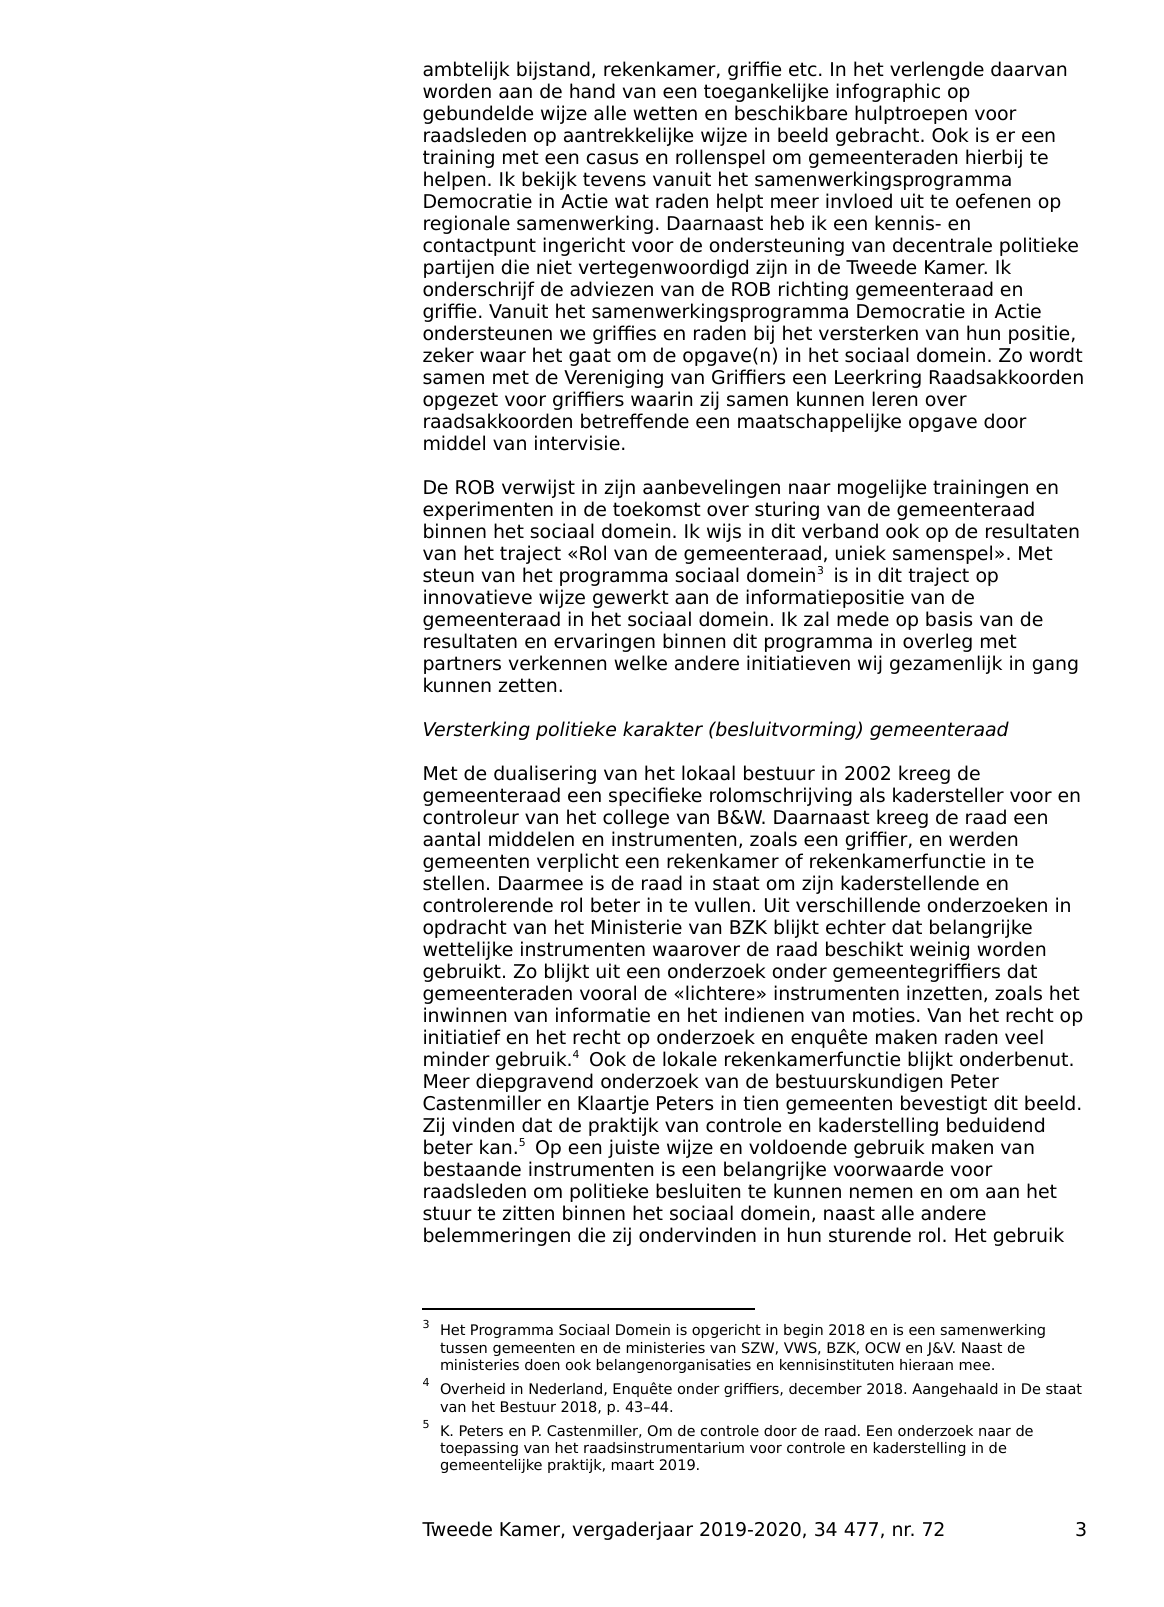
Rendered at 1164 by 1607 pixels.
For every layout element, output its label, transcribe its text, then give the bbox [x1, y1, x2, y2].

text Overheid in Nederland, Enquête onder griffiers, december 2018. Aangehaald in De staat van het Bestuur 2018, p. 43–44. [422, 1377, 1087, 1416]
text Met de dualisering van het lokaal bestuur in 2002 kreeg de gemeenteraad een specifieke rolomschrijving als kadersteller voor en controleur van het college van B&W. Daarnaast kreeg de raad een aantal middelen en instrumenten, zoals een griffier, en werden gemeenten verplicht een rekenkamer of rekenkamerfunctie in te stellen. Daarmee is de raad in staat om zijn kaderstellende en controlerende rol beter in te vullen. Uit verschillende onderzoeken in opdracht van het Ministerie van BZK blijkt echter dat belangrijke wettelijke instrumenten waarover de raad beschikt weinig worden gebruikt. Zo blijkt uit een onderzoek onder gemeentegriffiers dat gemeenteraden vooral de «lichtere» instrumenten inzetten, zoals het inwinnen van informatie en het indienen van moties. Van het recht op initiatief en het recht op onderzoek en enquête maken raden veel minder gebruik. Ook de lokale rekenkamerfunctie blijkt onderbenut. Meer diepgravend onderzoek van de bestuurskundigen Peter Castenmiller en Klaartje Peters in tien gemeenten bevestigt dit beeld. Zij vinden dat de praktijk van controle en kaderstelling beduidend beter kan. Op een juiste wijze en voldoende gebruik maken van bestaande instrumenten is een belangrijke voorwaarde voor raadsleden om politieke besluiten te kunnen nemen en om aan het stuur te zitten binnen het sociaal domein, naast alle andere belemmeringen die zij ondervinden in hun sturende rol. Het gebruik [422, 763, 1087, 1247]
subtitle Versterking politieke karakter (besluitvorming) gemeenteraad [422, 719, 1087, 741]
text De ROB verwijst in zijn aanbevelingen naar mogelijke trainingen en experimenten in de toekomst over sturing van de gemeenteraad binnen het sociaal domein. Ik wijs in dit verband ook op de resultaten van het traject «Rol van de gemeenteraad, uniek samenspel». Met steun van het programma sociaal domein is in dit traject op innovatieve wijze gewerkt aan de informatiepositie van de gemeenteraad in het sociaal domein. Ik zal mede op basis van de resultaten en ervaringen binnen dit programma in overleg met partners verkennen welke andere initiatieven wij gezamenlijk in gang kunnen zetten. [422, 477, 1087, 697]
text Het Programma Sociaal Domein is opgericht in begin 2018 en is een samenwerking tussen gemeenten en de ministeries van SZW, VWS, BZK, OCW en J&V. Naast de ministeries doen ook belangenorganisaties en kennisinstituten hieraan mee. [422, 1318, 1087, 1374]
text K. Peters en P. Castenmiller, Om de controle door de raad. Een onderzoek naar de toepassing van het raadsinstrumentarium voor controle en kaderstelling in de gemeentelijke praktijk, maart 2019. [422, 1418, 1087, 1474]
text ambtelijk bijstand, rekenkamer, griffie etc. In het verlengde daarvan worden aan de hand van een toegankelijke infographic op gebundelde wijze alle wetten en beschikbare hulptroepen voor raadsleden op aantrekkelijke wijze in beeld gebracht. Ook is er een training met een casus en rollenspel om gemeenteraden hierbij te helpen. Ik bekijk tevens vanuit het samenwerkingsprogramma Democratie in Actie wat raden helpt meer invloed uit te oefenen op regionale samenwerking. Daarnaast heb ik een kennis- en contactpunt ingericht voor de ondersteuning van decentrale politieke partijen die niet vertegenwoordigd zijn in de Tweede Kamer. Ik onderschrijf de adviezen van de ROB richting gemeenteraad en griffie. Vanuit het samenwerkingsprogramma Democratie in Actie ondersteunen we griffies en raden bij het versterken van hun positie, zeker waar het gaat om de opgave(n) in het sociaal domein. Zo wordt samen met de Vereniging van Griffiers een Leerkring Raadsakkoorden opgezet voor griffiers waarin zij samen kunnen leren over raadsakkoorden betreffende een maatschappelijke opgave door middel van intervisie. [422, 59, 1087, 455]
